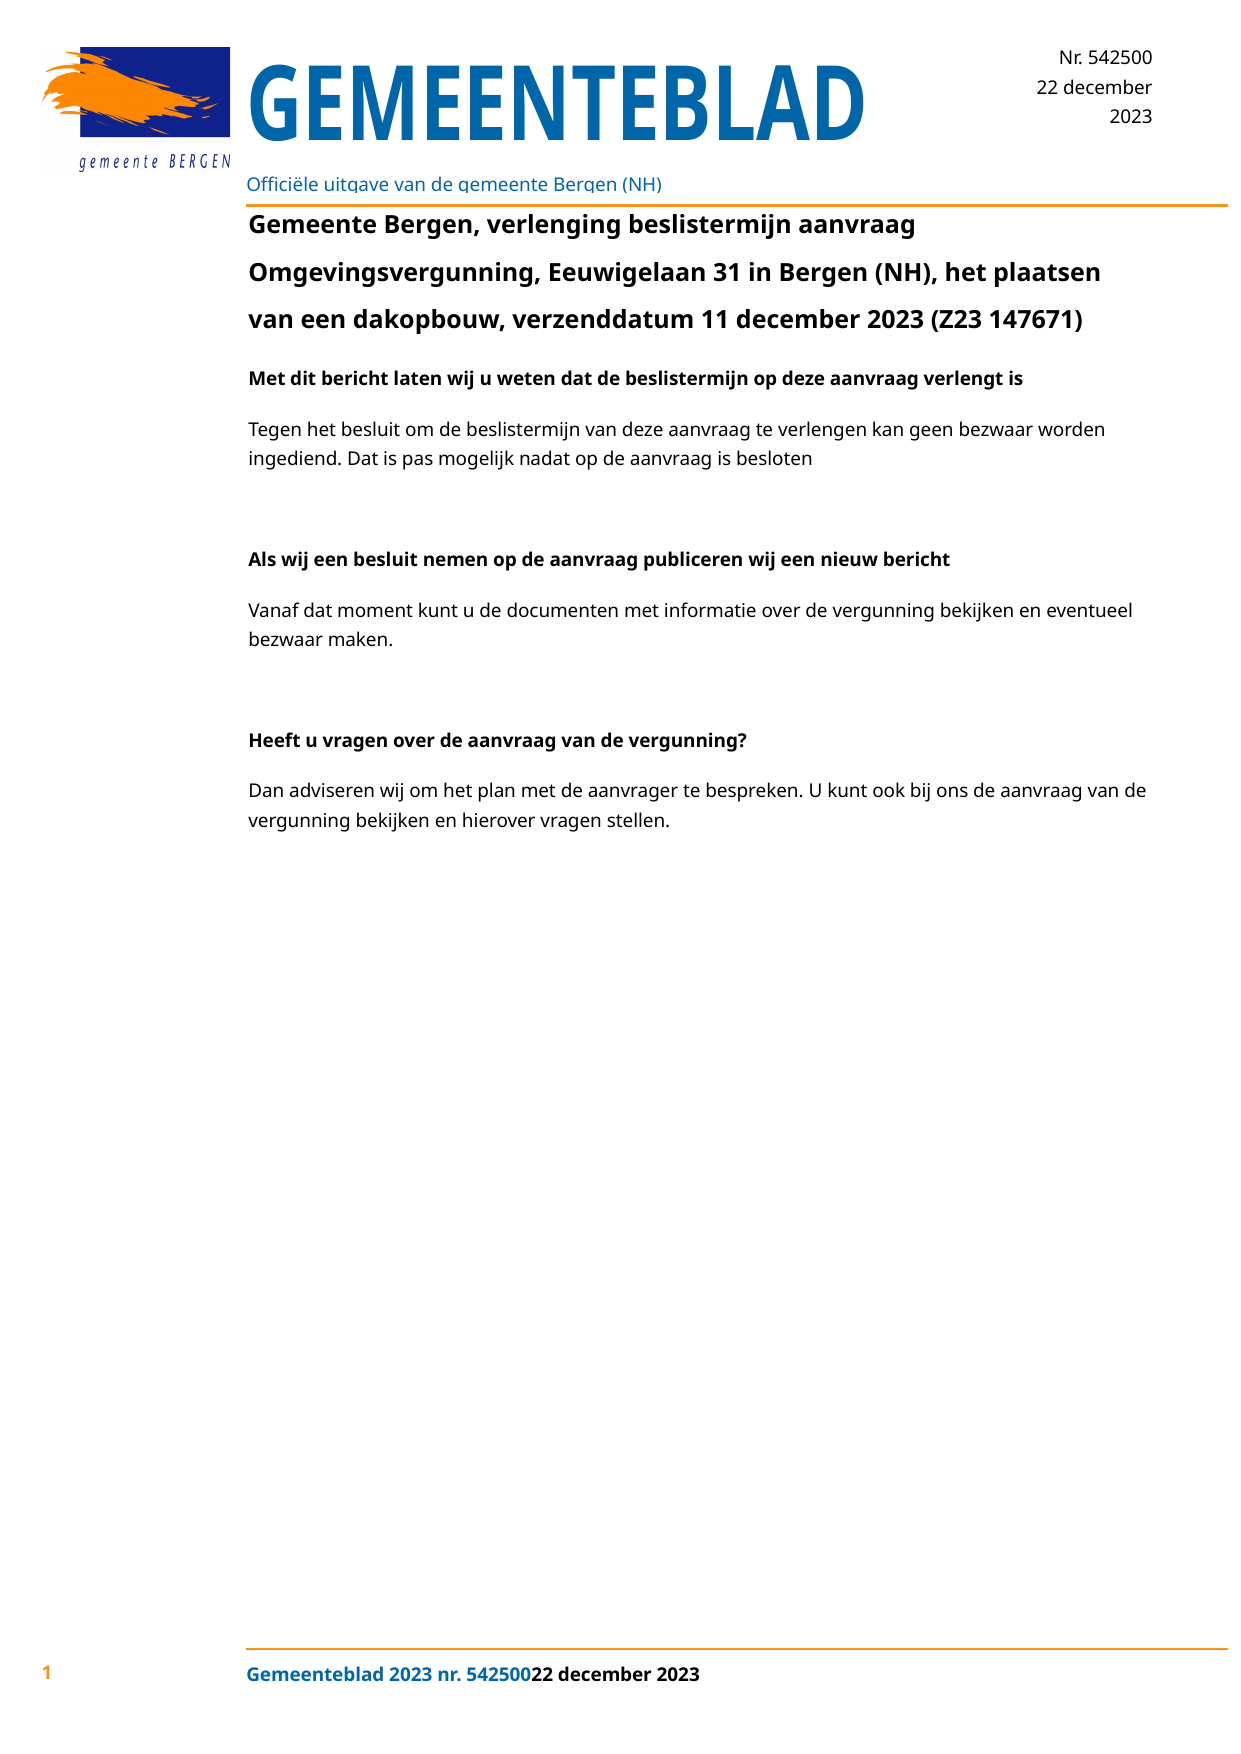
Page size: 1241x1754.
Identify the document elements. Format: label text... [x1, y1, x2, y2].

text Vanaf dat moment kunt u de documenten met informatie over de vergunning bekijken en eventueel bezwaar maken. [248, 597, 1152, 652]
text Als wij een besluit nemen op de aanvraag publiceren wij een nieuw bericht [248, 546, 1152, 572]
text Met dit bericht laten wij u weten dat de beslistermijn op deze aanvraag verlengt is [248, 366, 1152, 391]
text Heeft u vragen over de aanvraag van de vergunning? [248, 727, 1152, 753]
picture [41, 47, 231, 172]
text Tegen het besluit om de beslistermijn van deze aanvraag te verlengen kan geen bezwaar worden ingediend. Dat is pas mogelijk nadat op de aanvraag is besloten [248, 416, 1152, 471]
text Dan adviseren wij om het plan met de aanvrager te bespreken. U kunt ook bij ons de aanvraag van de vergunning bekijken en hierover vragen stellen. [248, 778, 1152, 833]
text Gemeente Bergen, verlenging beslistermijn aanvraag Omgevingsvergunning, Eeuwigelaan 31 in Bergen (NH), het plaatsen van een dakopbouw, verzenddatum 11 december 2023 (Z23 147671) [248, 207, 1152, 336]
